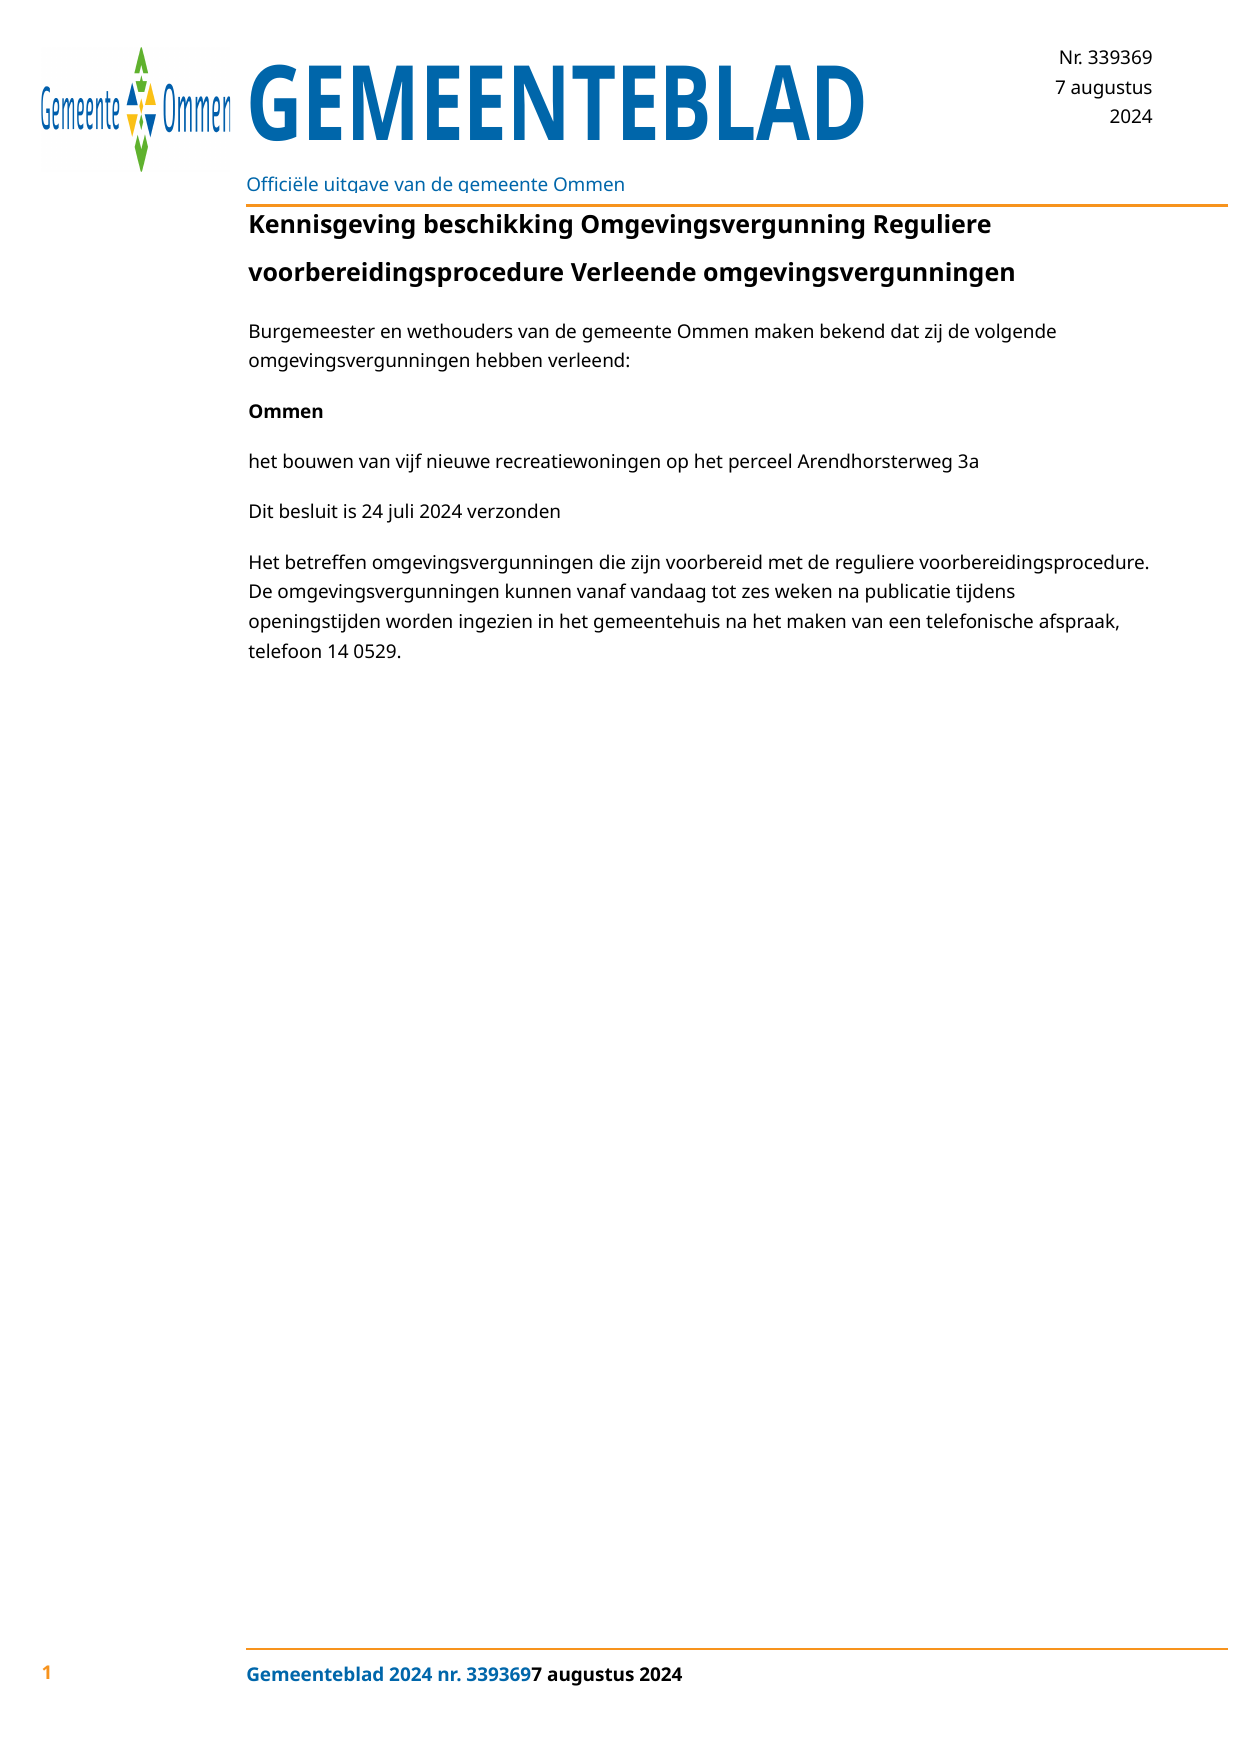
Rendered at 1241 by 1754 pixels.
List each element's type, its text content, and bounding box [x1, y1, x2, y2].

text Burgemeester en wethouders van de gemeente Ommen maken bekend dat zij de volgende omgevingsvergunningen hebben verleend: [248, 318, 1152, 373]
text Het betreffen omgevingsvergunningen die zijn voorbereid met de reguliere voorbereidingsprocedure. De omgevingsvergunningen kunnen vanaf vandaag tot zes weken na publicatie tijdens openingstijden worden ingezien in het gemeentehuis na het maken van een telefonische afspraak, telefoon 14 0529. [248, 549, 1152, 664]
text het bouwen van vijf nieuwe recreatiewoningen op het perceel Arendhorsterweg 3a [248, 448, 1152, 474]
text Ommen [248, 398, 1152, 424]
picture [41, 47, 231, 172]
text Dit besluit is 24 juli 2024 verzonden [248, 499, 1152, 524]
text Kennisgeving beschikking Omgevingsvergunning Reguliere voorbereidingsprocedure Verleende omgevingsvergunningen [248, 207, 1152, 288]
